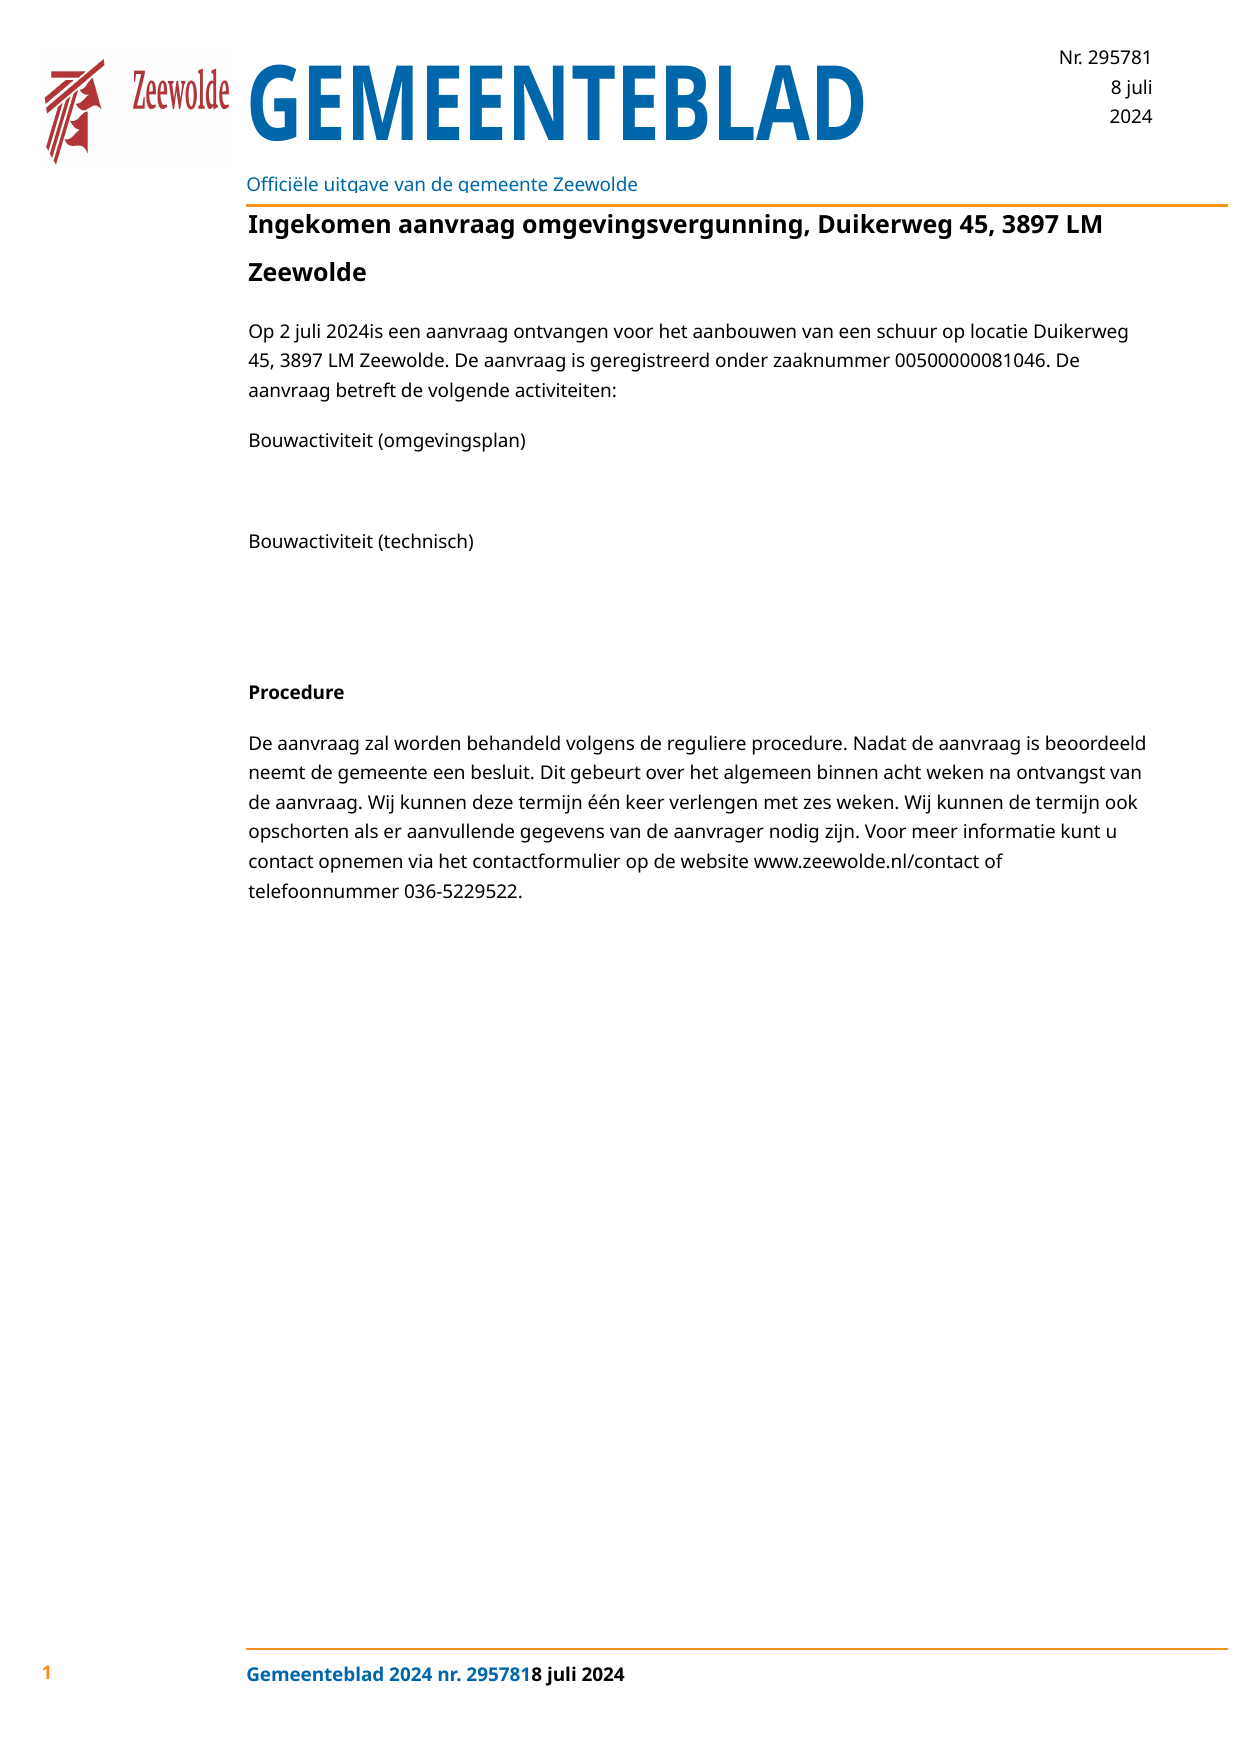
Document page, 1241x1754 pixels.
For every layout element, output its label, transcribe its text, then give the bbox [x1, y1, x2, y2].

text Procedure [248, 679, 1152, 705]
picture [41, 47, 231, 172]
text Ingekomen aanvraag omgevingsvergunning, Duikerweg 45, 3897 LM Zeewolde [248, 207, 1152, 288]
text De aanvraag zal worden behandeld volgens de reguliere procedure. Nadat de aanvraag is beoordeeld neemt de gemeente een besluit. Dit gebeurt over het algemeen binnen acht weken na ontvangst van de aanvraag. Wij kunnen deze termijn één keer verlengen met zes weken. Wij kunnen de termijn ook opschorten als er aanvullende gegevens van de aanvrager nodig zijn. Voor meer informatie kunt u contact opnemen via het contactformulier op de website www.zeewolde.nl/contact of telefoonnummer 036-5229522. [248, 730, 1152, 904]
text Op 2 juli 2024is een aanvraag ontvangen voor het aanbouwen van een schuur op locatie Duikerweg 45, 3897 LM Zeewolde. De aanvraag is geregistreerd onder zaaknummer 00500000081046. De aanvraag betreft de volgende activiteiten: [248, 318, 1152, 403]
text Bouwactiviteit (technisch) [248, 528, 1152, 554]
text Bouwactiviteit (omgevingsplan) [248, 427, 1152, 453]
